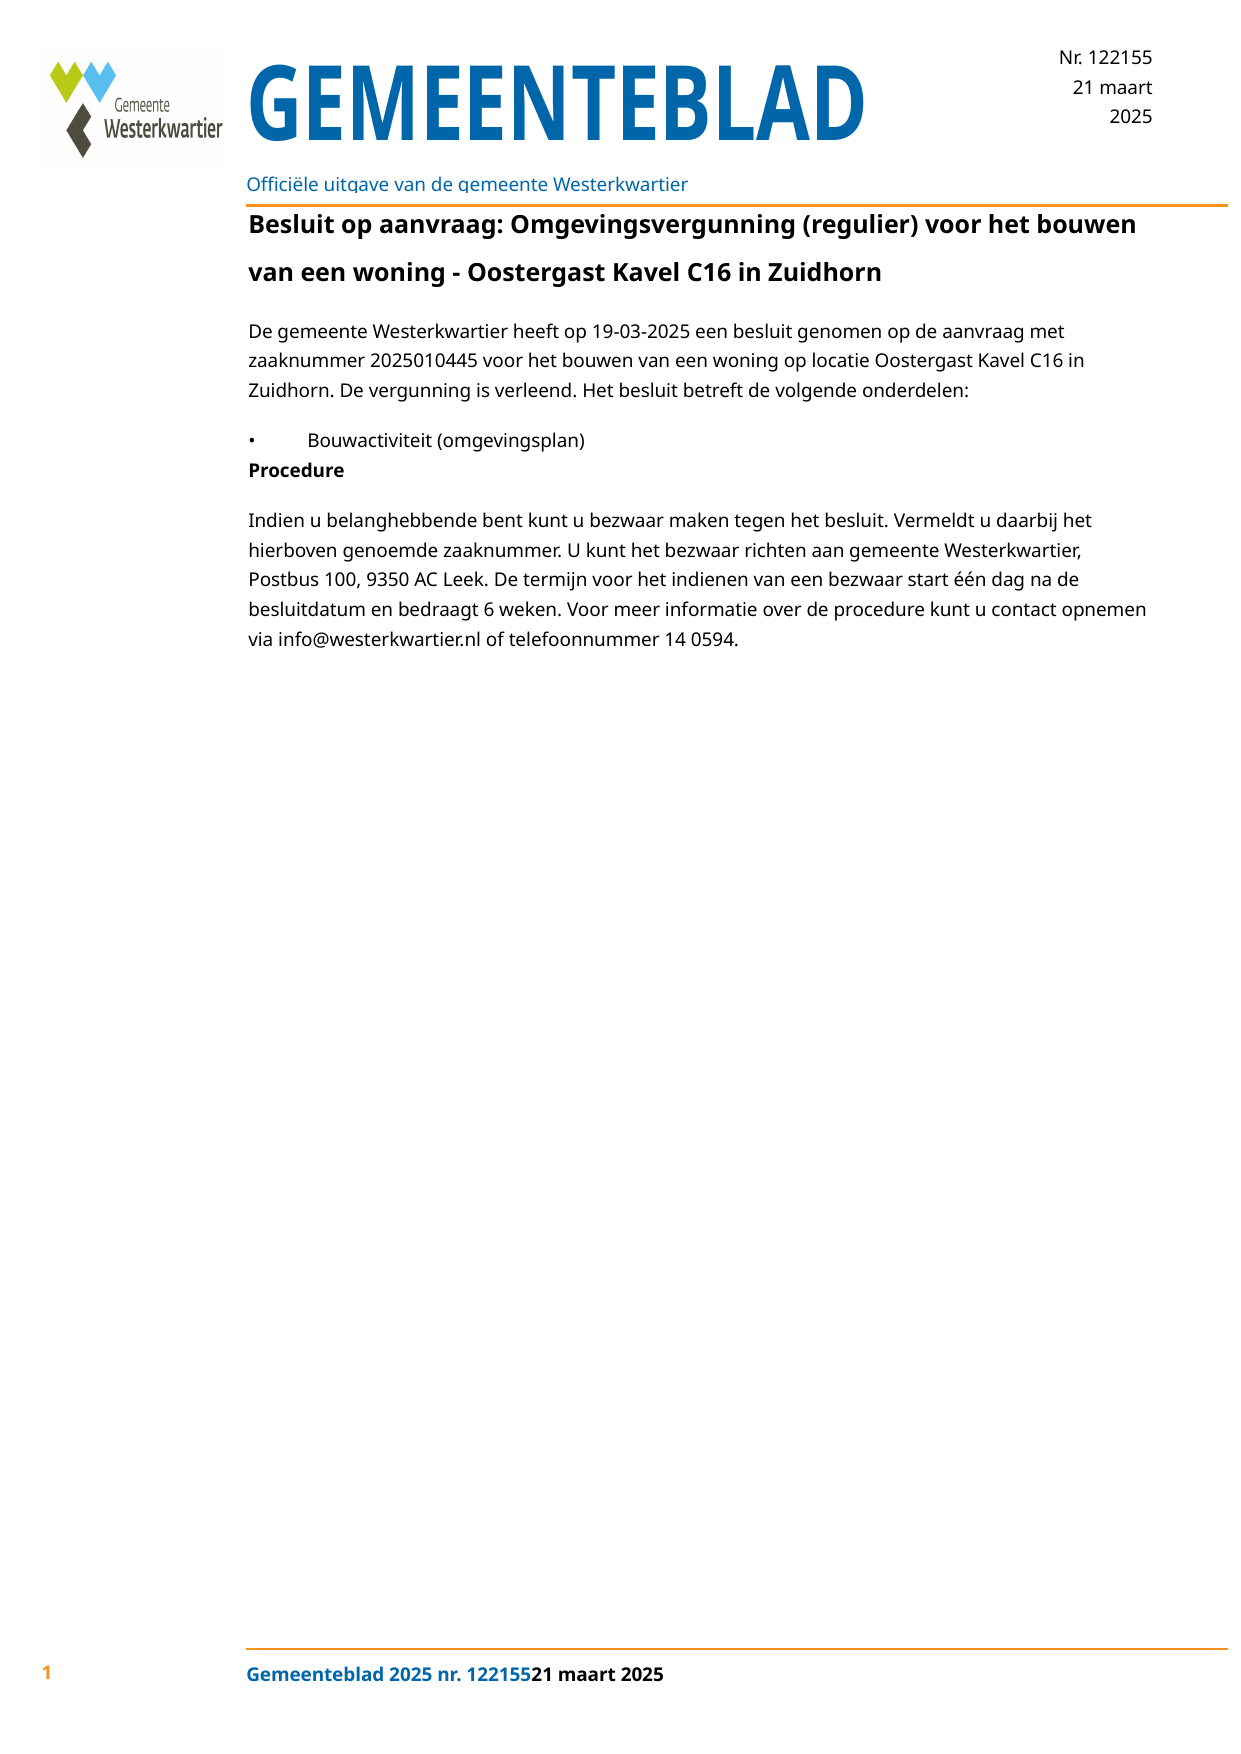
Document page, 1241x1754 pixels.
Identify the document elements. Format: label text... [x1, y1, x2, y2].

picture [41, 47, 231, 172]
text Indien u belanghebbende bent kunt u bezwaar maken tegen het besluit. Vermeldt u daarbij het hierboven genoemde zaaknummer. U kunt het bezwaar richten aan gemeente Westerkwartier, Postbus 100, 9350 AC Leek. De termijn voor het indienen van een bezwaar start één dag na de besluitdatum en bedraagt 6 weken. Voor meer informatie over de procedure kunt u contact opnemen via info@westerkwartier.nl of telefoonnummer 14 0594. [248, 507, 1152, 652]
text Besluit op aanvraag: Omgevingsvergunning (regulier) voor het bouwen van een woning - Oostergast Kavel C16 in Zuidhorn [248, 207, 1152, 288]
text Procedure [248, 457, 1152, 483]
list Bouwactiviteit (omgevingsplan) [248, 427, 1152, 453]
text De gemeente Westerkwartier heeft op 19-03-2025 een besluit genomen op de aanvraag met zaaknummer 2025010445 voor het bouwen van een woning op locatie Oostergast Kavel C16 in Zuidhorn. De vergunning is verleend. Het besluit betreft de volgende onderdelen: [248, 318, 1152, 403]
